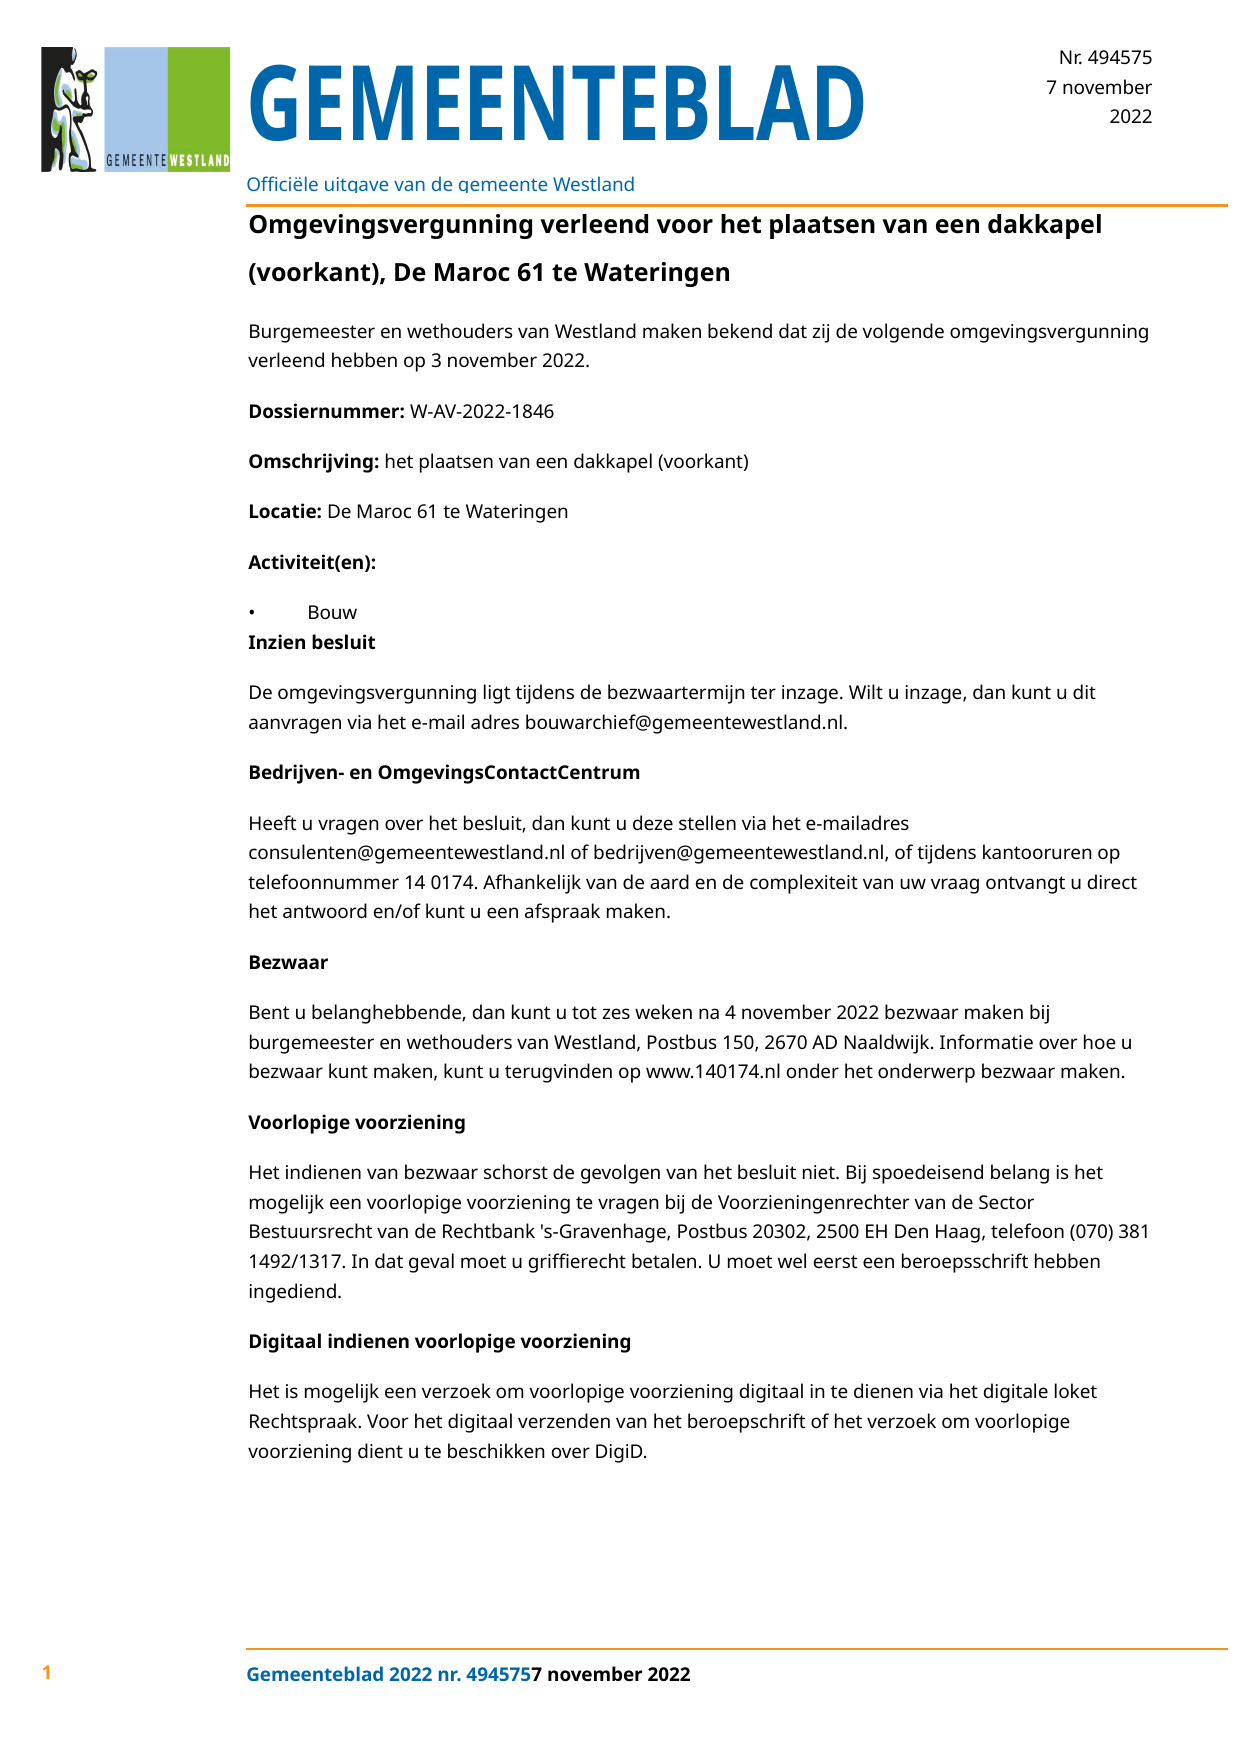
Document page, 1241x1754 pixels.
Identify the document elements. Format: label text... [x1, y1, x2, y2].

text De omgevingsvergunning ligt tijdens de bezwaartermijn ter inzage. Wilt u inzage, dan kunt u dit aanvragen via het e-mail adres bouwarchief@gemeentewestland.nl. [248, 679, 1152, 735]
text Het indienen van bezwaar schorst de gevolgen van het besluit niet. Bij spoedeisend belang is het mogelijk een voorlopige voorziening te vragen bij de Voorzieningenrechter van de Sector Bestuursrecht van de Rechtbank 's-Gravenhage, Postbus 20302, 2500 EH Den Haag, telefoon (070) 381 1492/1317. In dat geval moet u griffierecht betalen. U moet wel eerst een beroepsschrift hebben ingediend. [248, 1159, 1152, 1304]
text Het is mogelijk een verzoek om voorlopige voorziening digitaal in te dienen via het digitale loket Rechtspraak. Voor het digitaal verzenden van het beroepschrift of het verzoek om voorlopige voorziening dient u te beschikken over DigiD. [248, 1379, 1152, 1464]
picture [41, 47, 231, 172]
text Dossiernummer: W-AV-2022-1846 [248, 398, 1152, 424]
text Omgevingsvergunning verleend voor het plaatsen van een dakkapel (voorkant), De Maroc 61 te Wateringen [248, 207, 1152, 288]
text Heeft u vragen over het besluit, dan kunt u deze stellen via het e-mailadres consulenten@gemeentewestland.nl of bedrijven@gemeentewestland.nl, of tijdens kantooruren op telefoonnummer 14 0174. Afhankelijk van de aard en de complexiteit van uw vraag ontvangt u direct het antwoord en/of kunt u een afspraak maken. [248, 810, 1152, 924]
text Activiteit(en): [248, 549, 1152, 575]
text Locatie: De Maroc 61 te Wateringen [248, 499, 1152, 524]
text Digitaal indienen voorlopige voorziening [248, 1328, 1152, 1354]
text Bedrijven- en OmgevingsContactCentrum [248, 759, 1152, 785]
text Voorlopige voorziening [248, 1109, 1152, 1135]
list Bouw [248, 599, 1152, 625]
text Bent u belanghebbende, dan kunt u tot zes weken na 4 november 2022 bezwaar maken bij burgemeester en wethouders van Westland, Postbus 150, 2670 AD Naaldwijk. Informatie over hoe u bezwaar kunt maken, kunt u terugvinden op www.140174.nl onder het onderwerp bezwaar maken. [248, 999, 1152, 1084]
text Bezwaar [248, 949, 1152, 975]
text Inzien besluit [248, 629, 1152, 655]
text Burgemeester en wethouders van Westland maken bekend dat zij de volgende omgevingsvergunning verleend hebben op 3 november 2022. [248, 318, 1152, 373]
text Omschrijving: het plaatsen van een dakkapel (voorkant) [248, 448, 1152, 474]
